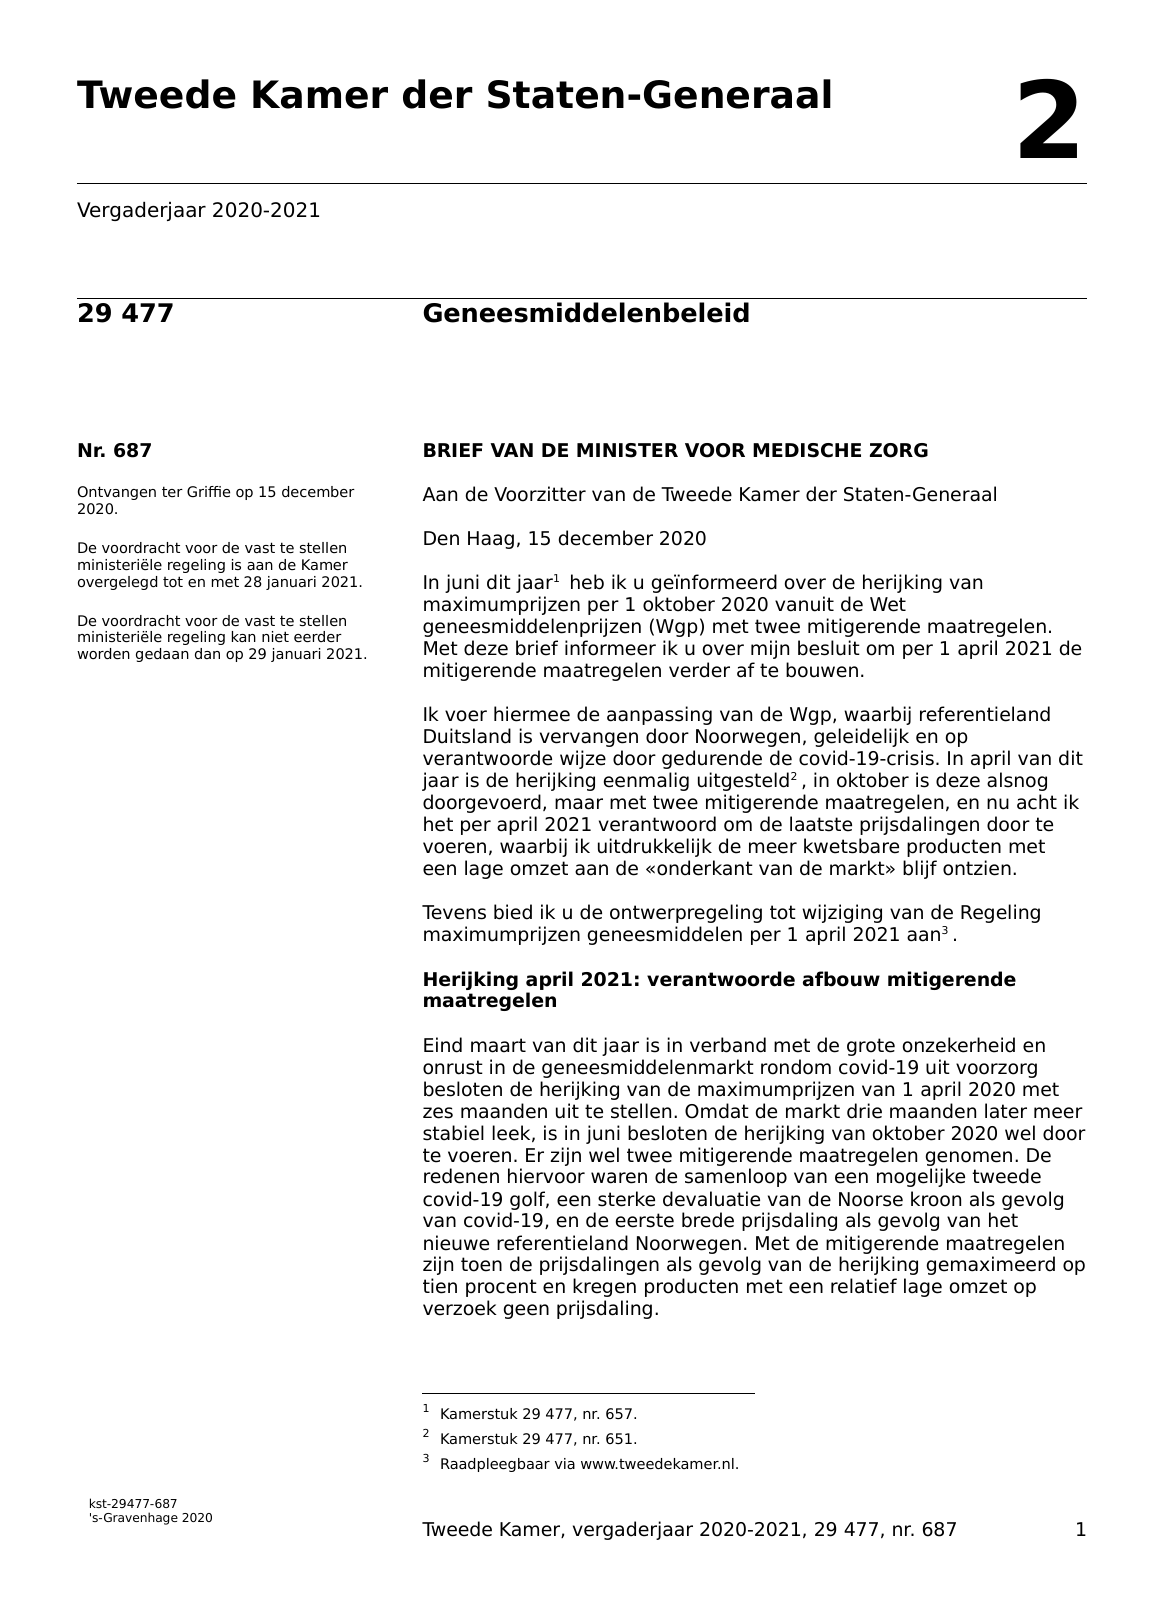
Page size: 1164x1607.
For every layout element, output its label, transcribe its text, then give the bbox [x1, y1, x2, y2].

text De voordracht voor de vast te stellen ministeriële regeling kan niet eerder worden gedaan dan op 29 januari 2021. [77, 613, 399, 663]
text Kamerstuk 29 477, nr. 651. [422, 1427, 1087, 1449]
text Ontvangen ter Griffie op 15 december 2020. [77, 484, 399, 518]
text [77, 590, 399, 613]
text Ik voer hiermee de aanpassing van de Wgp, waarbij referentieland Duitsland is vervangen door Noorwegen, geleidelijk en op verantwoorde wijze door gedurende de covid-19-crisis. In april van dit jaar is de herijking eenmalig uitgesteld, in oktober is deze alsnog doorgevoerd, maar met twee mitigerende maatregelen, en nu acht ik het per april 2021 verantwoord om de laatste prijsdalingen door te voeren, waarbij ik uitdrukkelijk de meer kwetsbare producten met een lage omzet aan de «onderkant van de markt» blijf ontzien. [422, 704, 1087, 880]
subtitle Nr. 687 BRIEF VAN DE MINISTER VOOR MEDISCHE ZORG [77, 440, 1087, 462]
table_cell Vergaderjaar 2020-2021 [77, 184, 1087, 298]
text Den Haag, 15 december 2020 [422, 528, 1087, 550]
text Aan de Voorzitter van de Tweede Kamer der Staten-Generaal [422, 484, 1087, 506]
text Tevens bied ik u de ontwerpregeling tot wijziging van de Regeling maximumprijzen geneesmiddelen per 1 april 2021 aan. [422, 902, 1087, 946]
text Raadpleegbaar via www.tweedekamer.nl. [422, 1452, 1087, 1474]
text De voordracht voor de vast te stellen ministeriële regeling is aan de Kamer overgelegd tot en met 28 januari 2021. [77, 540, 399, 590]
subtitle Herijking april 2021: verantwoorde afbouw mitigerende maatregelen [422, 968, 1087, 1012]
text 's-Gravenhage 2020 [88, 1511, 323, 1525]
table_header 2 [886, 59, 1087, 183]
text In juni dit jaar heb ik u geïnformeerd over de herijking van maximumprijzen per 1 oktober 2020 vanuit de Wet geneesmiddelenprijzen (Wgp) met twee mitigerende maatregelen. Met deze brief informeer ik u over mijn besluit om per 1 april 2021 de mitigerende maatregelen verder af te bouwen. [422, 572, 1087, 682]
table_header Tweede Kamer der Staten-Generaal [77, 59, 886, 183]
text kst-29477-687 [88, 1497, 323, 1511]
text [77, 518, 399, 540]
text Kamerstuk 29 477, nr. 657. [422, 1402, 1087, 1424]
subtitle 29 477 Geneesmiddelenbeleid [77, 299, 1087, 329]
text Eind maart van dit jaar is in verband met de grote onzekerheid en onrust in de geneesmiddelenmarkt rondom covid-19 uit voorzorg besloten de herijking van de maximumprijzen van 1 april 2020 met zes maanden uit te stellen. Omdat de markt drie maanden later meer stabiel leek, is in juni besloten de herijking van oktober 2020 wel door te voeren. Er zijn wel twee mitigerende maatregelen genomen. De redenen hiervoor waren de samenloop van een mogelijke tweede covid-19 golf, een sterke devaluatie van de Noorse kroon als gevolg van covid-19, en de eerste brede prijsdaling als gevolg van het nieuwe referentieland Noorwegen. Met de mitigerende maatregelen zijn toen de prijsdalingen als gevolg van de herijking gemaximeerd op tien procent en kregen producten met een relatief lage omzet op verzoek geen prijsdaling. [422, 1034, 1087, 1320]
